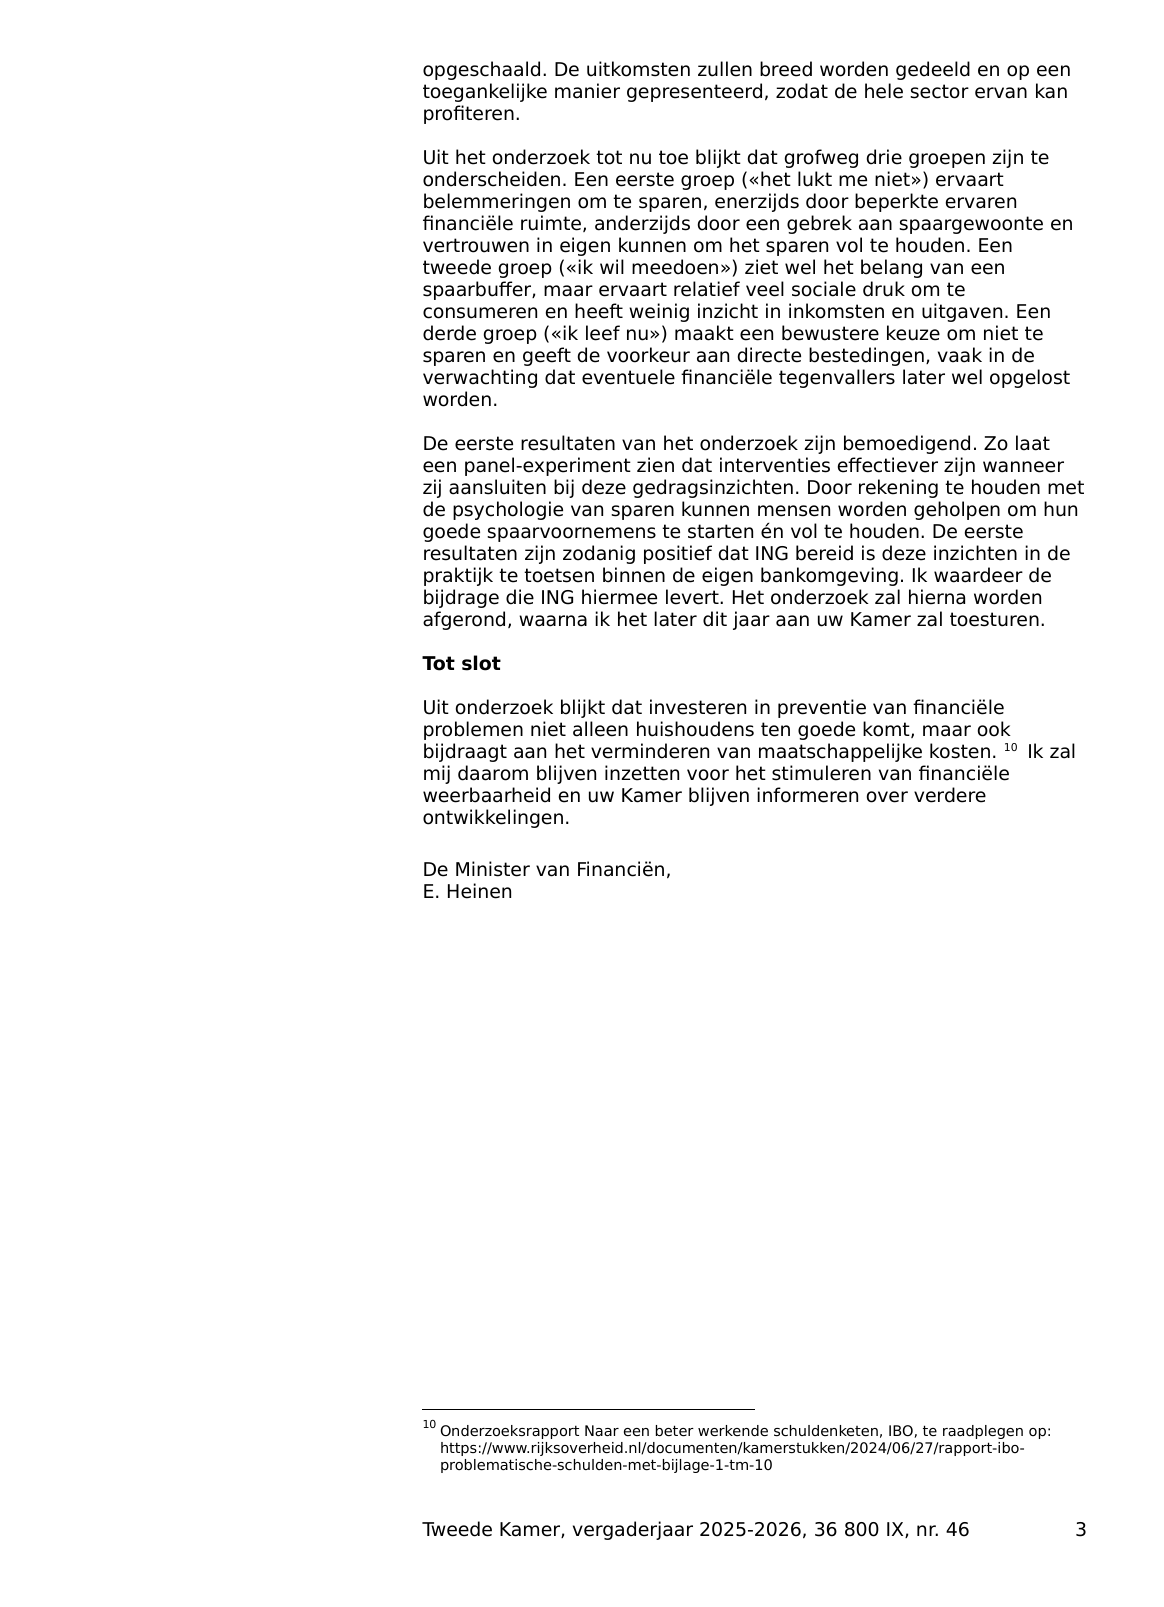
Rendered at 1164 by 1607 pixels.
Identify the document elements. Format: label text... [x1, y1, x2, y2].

text De Minister van Financiën, E. Heinen [422, 859, 1087, 903]
text Onderzoeksrapport Naar een beter werkende schuldenketen, IBO, te raadplegen op: https://www.rijksoverheid.nl/documenten/kamerstukken/2024/06/27/rapport-ibo-problematische-schulden-met-bijlage-1-tm-10 [422, 1418, 1087, 1474]
subtitle Tot slot [422, 653, 1087, 675]
text opgeschaald. De uitkomsten zullen breed worden gedeeld en op een toegankelijke manier gepresenteerd, zodat de hele sector ervan kan profiteren. [422, 59, 1087, 125]
text Uit het onderzoek tot nu toe blijkt dat grofweg drie groepen zijn te onderscheiden. Een eerste groep («het lukt me niet») ervaart belemmeringen om te sparen, enerzijds door beperkte ervaren financiële ruimte, anderzijds door een gebrek aan spaargewoonte en vertrouwen in eigen kunnen om het sparen vol te houden. Een tweede groep («ik wil meedoen») ziet wel het belang van een spaarbuffer, maar ervaart relatief veel sociale druk om te consumeren en heeft weinig inzicht in inkomsten en uitgaven. Een derde groep («ik leef nu») maakt een bewustere keuze om niet te sparen en geeft de voorkeur aan directe bestedingen, vaak in de verwachting dat eventuele financiële tegenvallers later wel opgelost worden. [422, 147, 1087, 411]
text Uit onderzoek blijkt dat investeren in preventie van financiële problemen niet alleen huishoudens ten goede komt, maar ook bijdraagt aan het verminderen van maatschappelijke kosten. Ik zal mij daarom blijven inzetten voor het stimuleren van financiële weerbaarheid en uw Kamer blijven informeren over verdere ontwikkelingen. [422, 697, 1087, 829]
text De eerste resultaten van het onderzoek zijn bemoedigend. Zo laat een panel-experiment zien dat interventies effectiever zijn wanneer zij aansluiten bij deze gedragsinzichten. Door rekening te houden met de psychologie van sparen kunnen mensen worden geholpen om hun goede spaarvoornemens te starten én vol te houden. De eerste resultaten zijn zodanig positief dat ING bereid is deze inzichten in de praktijk te toetsen binnen de eigen bankomgeving. Ik waardeer de bijdrage die ING hiermee levert. Het onderzoek zal hierna worden afgerond, waarna ik het later dit jaar aan uw Kamer zal toesturen. [422, 433, 1087, 631]
